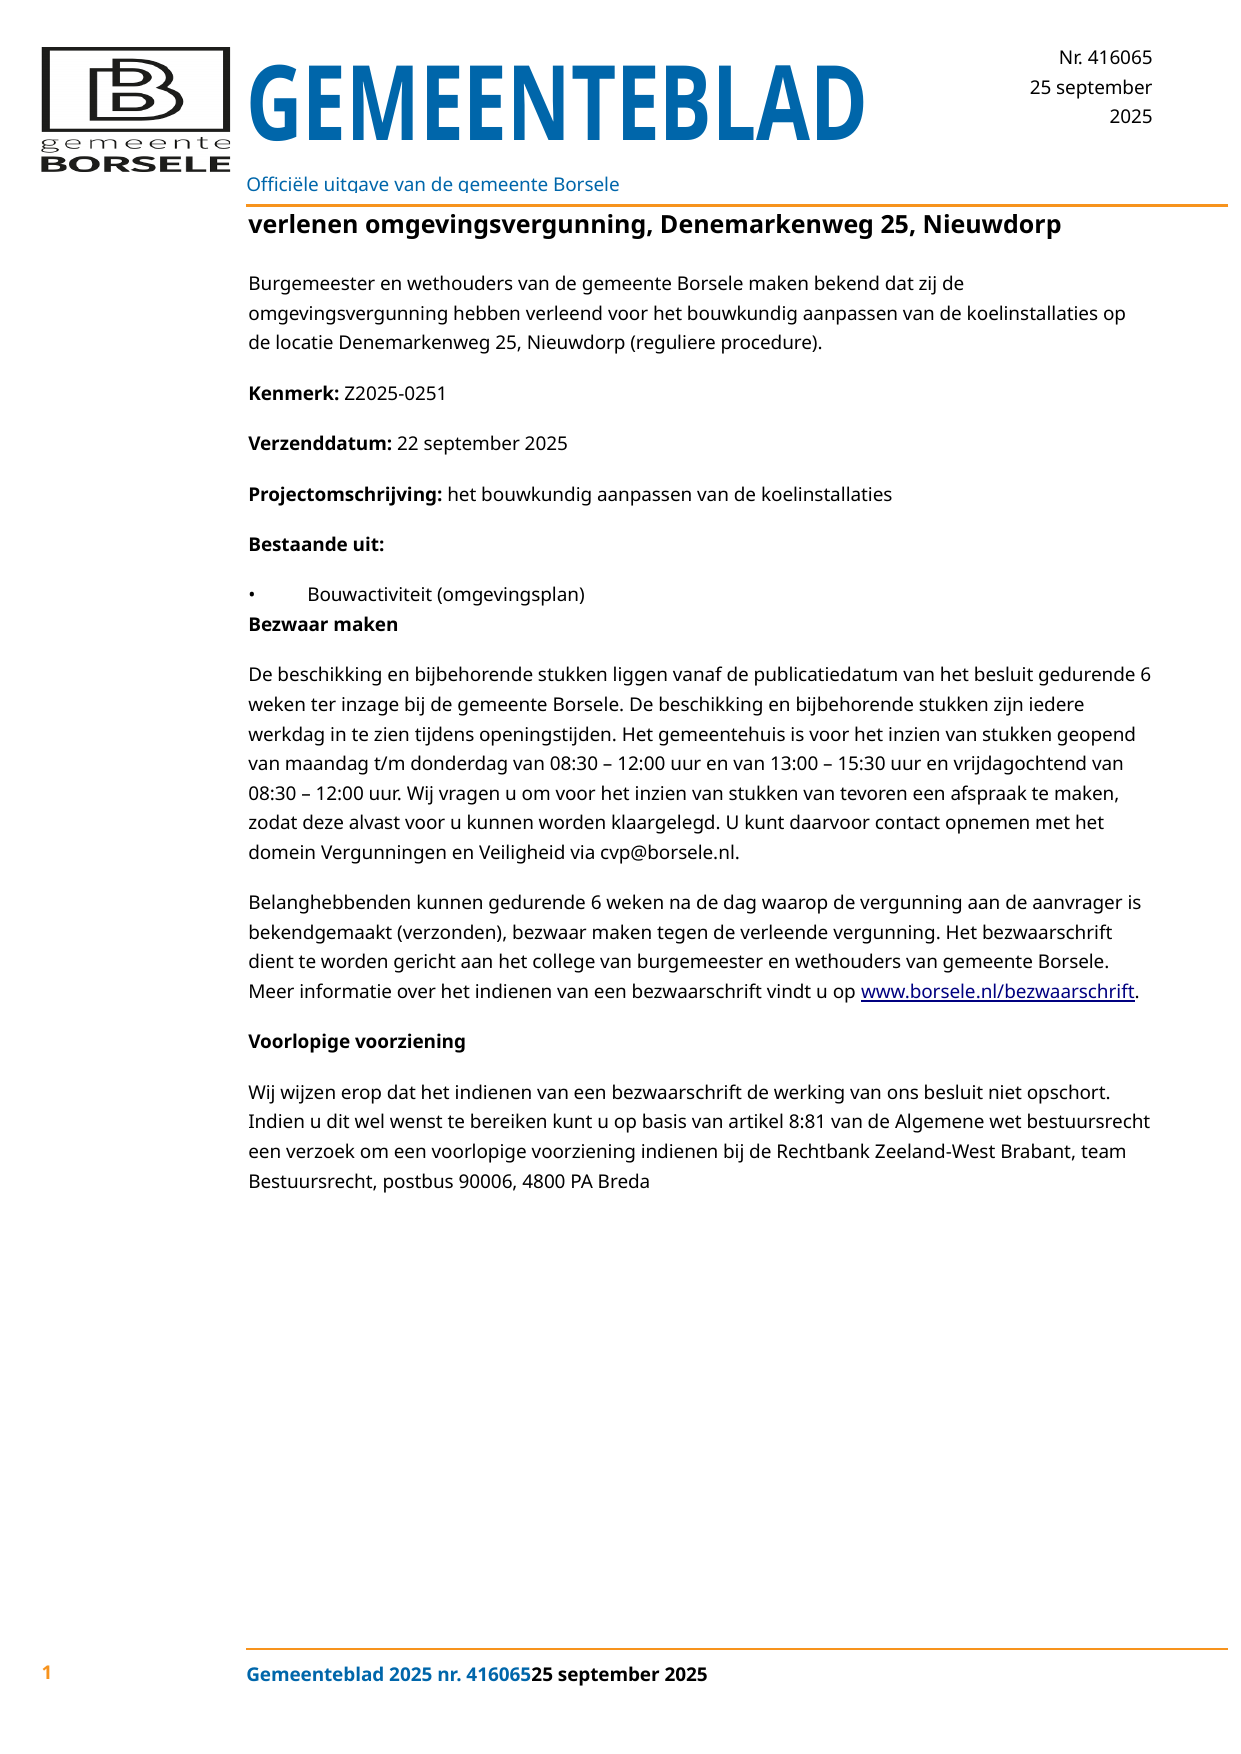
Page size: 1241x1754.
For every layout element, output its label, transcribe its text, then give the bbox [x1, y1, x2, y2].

text Bestaande uit: [248, 531, 1152, 557]
text De beschikking en bijbehorende stukken liggen vanaf de publicatiedatum van het besluit gedurende 6 weken ter inzage bij de gemeente Borsele. De beschikking en bijbehorende stukken zijn iedere werkdag in te zien tijdens openingstijden. Het gemeentehuis is voor het inzien van stukken geopend van maandag t/m donderdag van 08:30 – 12:00 uur en van 13:00 – 15:30 uur en vrijdagochtend van 08:30 – 12:00 uur. Wij vragen u om voor het inzien van stukken van tevoren een afspraak te maken, zodat deze alvast voor u kunnen worden klaargelegd. U kunt daarvoor contact opnemen met het domein Vergunningen en Veiligheid via cvp@borsele.nl. [248, 662, 1152, 865]
text Wij wijzen erop dat het indienen van een bezwaarschrift de werking van ons besluit niet opschort. Indien u dit wel wenst te bereiken kunt u op basis van artikel 8:81 van de Algemene wet bestuursrecht een verzoek om een voorlopige voorziening indienen bij de Rechtbank Zeeland-West Brabant, team Bestuursrecht, postbus 90006, 4800 PA Breda [248, 1079, 1152, 1193]
text Voorlopige voorziening [248, 1029, 1152, 1054]
text Projectomschrijving: het bouwkundig aanpassen van de koelinstallaties [248, 481, 1152, 506]
list Bouwactiviteit (omgevingsplan) [248, 582, 1152, 607]
picture [41, 47, 231, 172]
text Belanghebbenden kunnen gedurende 6 weken na de dag waarop de vergunning aan de aanvrager is bekendgemaakt (verzonden), bezwaar maken tegen de verleende vergunning. Het bezwaarschrift dient te worden gericht aan het college van burgemeester en wethouders van gemeente Borsele. Meer informatie over het indienen van een bezwaarschrift vindt u op www.borsele.nl/bezwaarschrift. [248, 889, 1152, 1004]
text Bezwaar maken [248, 611, 1152, 637]
text Kenmerk: Z2025-0251 [248, 380, 1152, 406]
text Verzenddatum: 22 september 2025 [248, 430, 1152, 456]
text Burgemeester en wethouders van de gemeente Borsele maken bekend dat zij de omgevingsvergunning hebben verleend voor het bouwkundig aanpassen van de koelinstallaties op de locatie Denemarkenweg 25, Nieuwdorp (reguliere procedure). [248, 270, 1152, 355]
text verlenen omgevingsvergunning, Denemarkenweg 25, Nieuwdorp [248, 207, 1152, 241]
